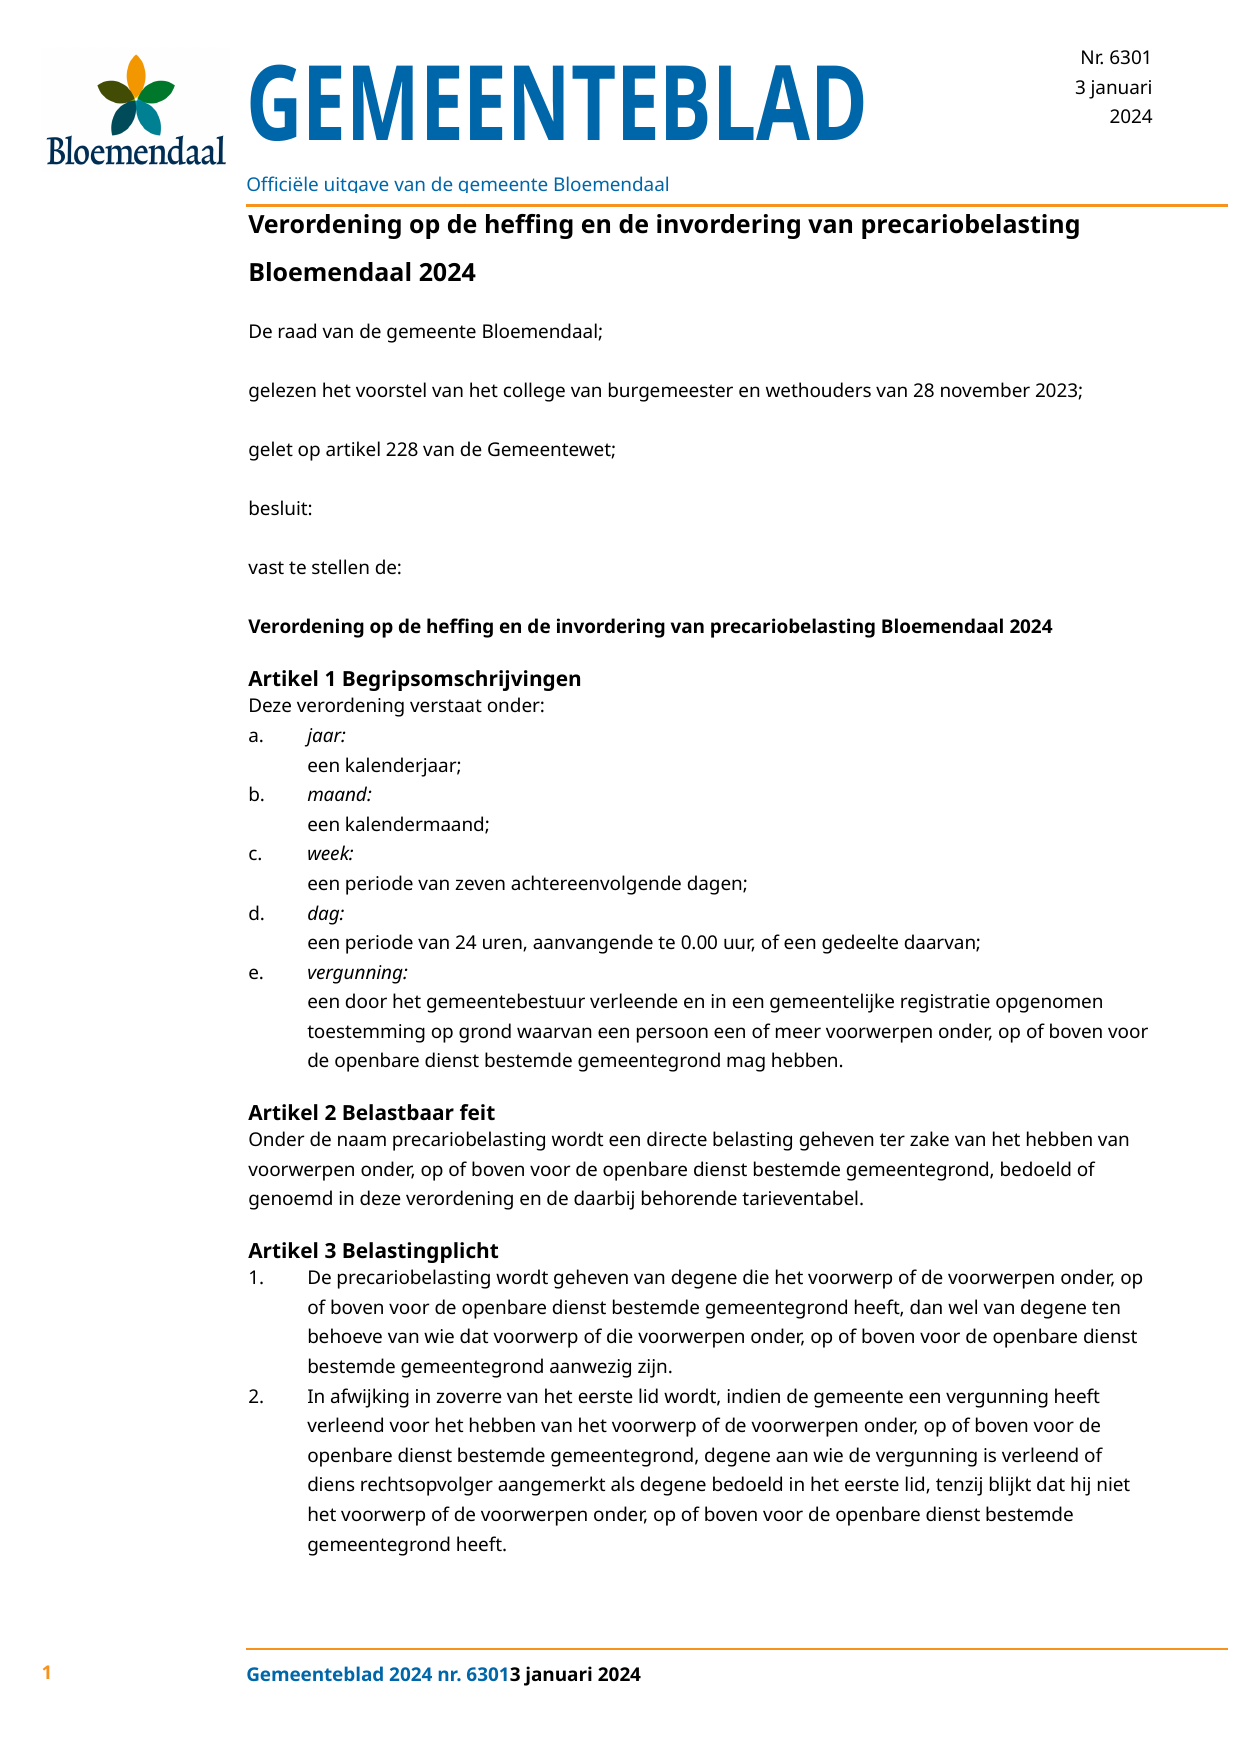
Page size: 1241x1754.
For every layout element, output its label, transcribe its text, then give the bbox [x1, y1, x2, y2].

text Artikel 3 Belastingplicht [248, 1236, 1152, 1264]
list een door het gemeentebestuur verleende en in een gemeentelijke registratie opgenomen toestemming op grond waarvan een persoon een of meer voorwerpen onder, op of boven voor de openbare dienst bestemde gemeentegrond mag hebben. [248, 988, 1152, 1073]
list vergunning: [248, 959, 1152, 984]
text Artikel 1 Begripsomschrijvingen [248, 664, 1152, 693]
list maand: [248, 781, 1152, 807]
list dag: [248, 900, 1152, 925]
list In afwijking in zoverre van het eerste lid wordt, indien de gemeente een vergunning heeft verleend voor het hebben van het voorwerp of de voorwerpen onder, op of boven voor de openbare dienst bestemde gemeentegrond, degene aan wie de vergunning is verleend of diens rechtsopvolger aangemerkt als degene bedoeld in het eerste lid, tenzij blijkt dat hij niet het voorwerp of de voorwerpen onder, op of boven voor de openbare dienst bestemde gemeentegrond heeft. [248, 1383, 1152, 1556]
list De precariobelasting wordt geheven van degene die het voorwerp of de voorwerpen onder, op of boven voor de openbare dienst bestemde gemeentegrond heeft, dan wel van degene ten behoeve van wie dat voorwerp of die voorwerpen onder, op of boven voor de openbare dienst bestemde gemeentegrond aanwezig zijn. [248, 1264, 1152, 1379]
text Onder de naam precariobelasting wordt een directe belasting geheven ter zake van het hebben van voorwerpen onder, op of boven voor de openbare dienst bestemde gemeentegrond, bedoeld of genoemd in deze verordening en de daarbij behorende tarieventabel. [248, 1126, 1152, 1211]
picture [41, 47, 231, 172]
list week: [248, 841, 1152, 866]
text gelezen het voorstel van het college van burgemeester en wethouders van 28 november 2023; [248, 377, 1152, 403]
text De raad van de gemeente Bloemendaal; [248, 318, 1152, 344]
list een periode van zeven achtereenvolgende dagen; [248, 870, 1152, 896]
list een kalendermaand; [248, 811, 1152, 837]
list jaar: [248, 722, 1152, 748]
text vast te stellen de: [248, 554, 1152, 580]
text Artikel 2 Belastbaar feit [248, 1098, 1152, 1126]
list een kalenderjaar; [248, 752, 1152, 777]
list een periode van 24 uren, aanvangende te 0.00 uur, of een gedeelte daarvan; [248, 929, 1152, 955]
text Verordening op de heffing en de invordering van precariobelasting Bloemendaal 2024 [248, 207, 1152, 288]
text gelet op artikel 228 van de Gemeentewet; [248, 436, 1152, 462]
text Deze verordening verstaat onder: [248, 693, 1152, 718]
text Verordening op de heffing en de invordering van precariobelasting Bloemendaal 2024 [248, 614, 1152, 639]
text besluit: [248, 495, 1152, 521]
